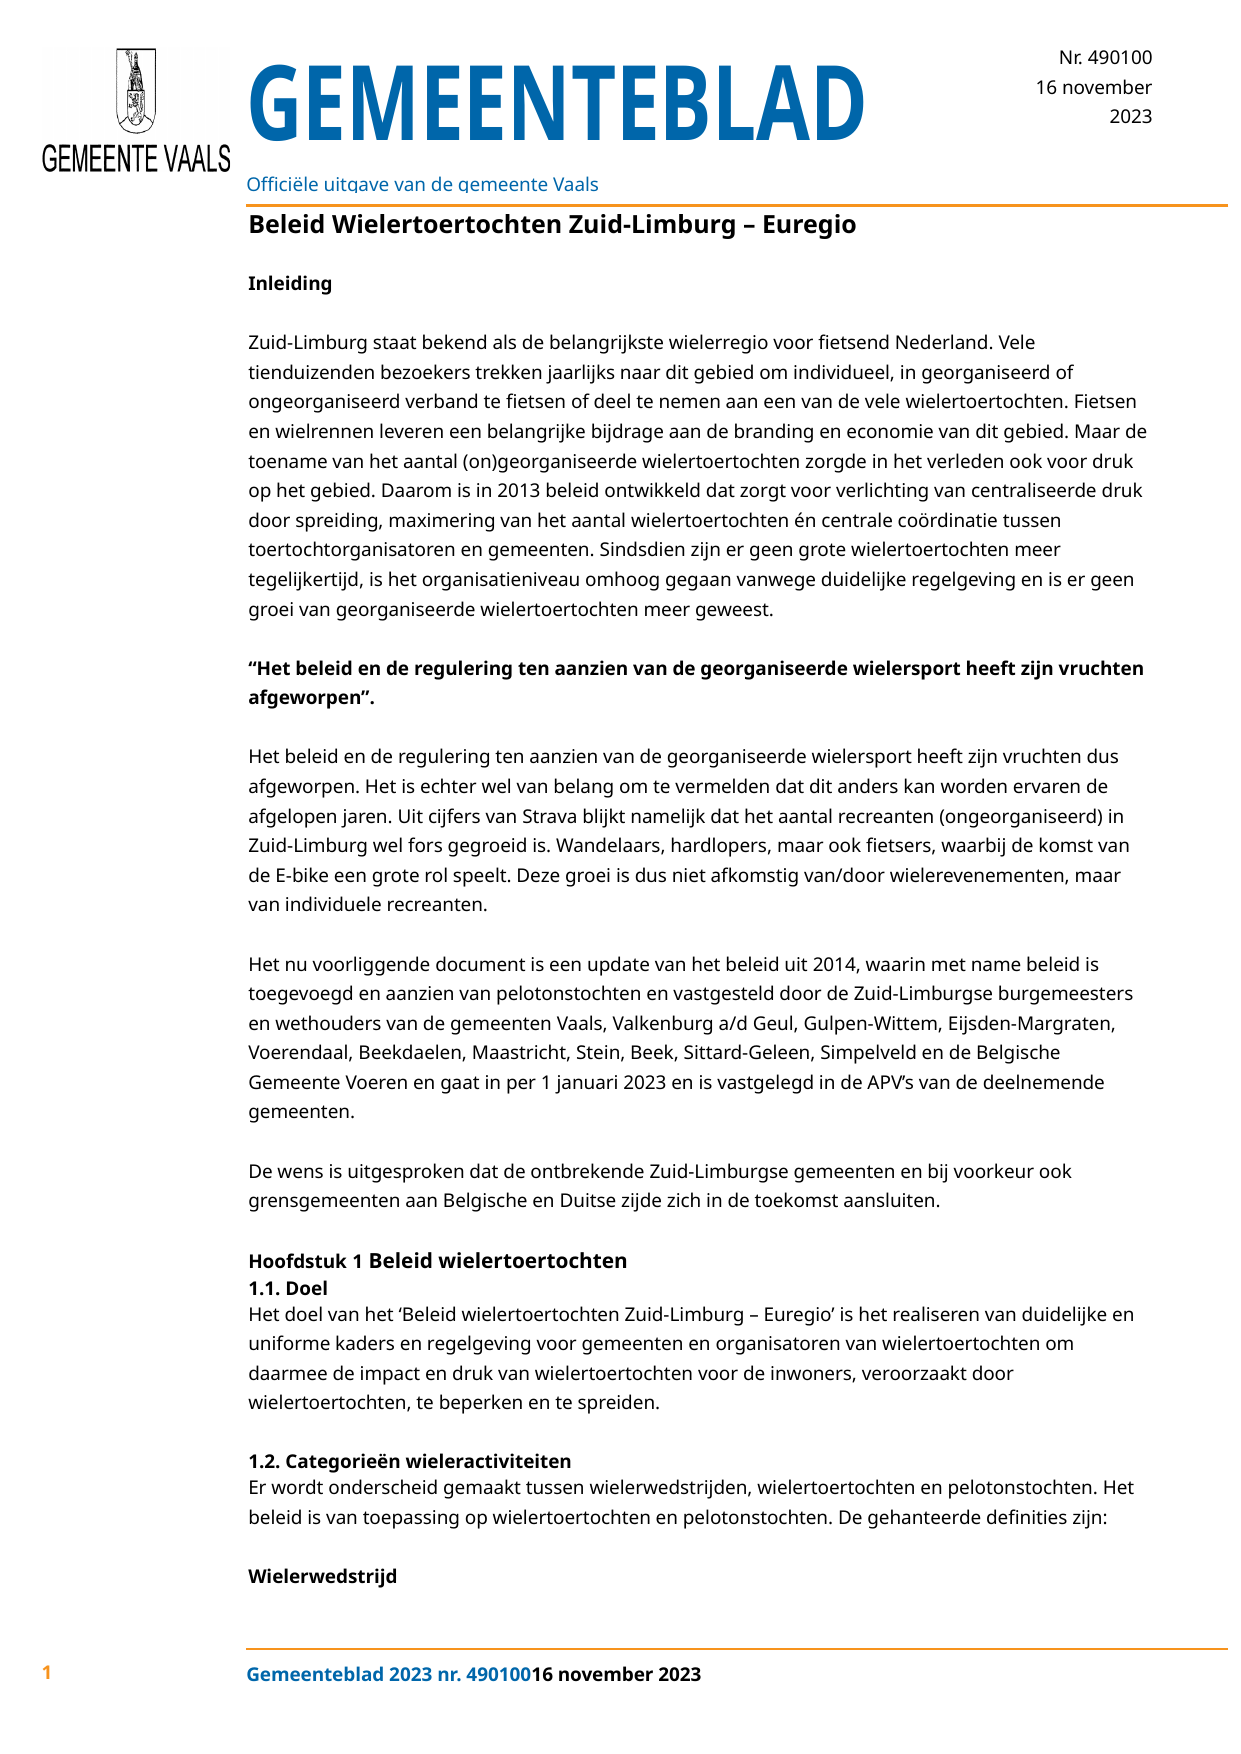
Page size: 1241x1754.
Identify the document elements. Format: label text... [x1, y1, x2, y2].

text Inleiding [248, 270, 1152, 296]
text Er wordt onderscheid gemaakt tussen wielerwedstrijden, wielertoertochten en pelotonstochten. Het beleid is van toepassing op wielertoertochten en pelotonstochten. De gehanteerde definities zijn: [248, 1474, 1152, 1530]
text Het beleid en de regulering ten aanzien van de georganiseerde wielersport heeft zijn vruchten dus afgeworpen. Het is echter wel van belang om te vermelden dat dit anders kan worden ervaren de afgelopen jaren. Uit cijfers van Strava blijkt namelijk dat het aantal recreanten (ongeorganiseerd) in Zuid-Limburg wel fors gegroeid is. Wandelaars, hardlopers, maar ook fietsers, waarbij de komst van de E-bike een grote rol speelt. Deze groei is dus niet afkomstig van/door wielerevenementen, maar van individuele recreanten. [248, 744, 1152, 917]
text Beleid Wielertoertochten Zuid-Limburg – Euregio [248, 207, 1152, 241]
picture [41, 47, 231, 172]
text 1.1. Doel [248, 1275, 1152, 1301]
text Zuid-Limburg staat bekend als de belangrijkste wielerregio voor fietsend Nederland. Vele tienduizenden bezoekers trekken jaarlijks naar dit gebied om individueel, in georganiseerd of ongeorganiseerd verband te fietsen of deel te nemen aan een van de vele wielertoertochten. Fietsen en wielrennen leveren een belangrijke bijdrage aan de branding en economie van dit gebied. Maar de toename van het aantal (on)georganiseerde wielertoertochten zorgde in het verleden ook voor druk op het gebied. Daarom is in 2013 beleid ontwikkeld dat zorgt voor verlichting van centraliseerde druk door spreiding, maximering van het aantal wielertoertochten én centrale coördinatie tussen toertochtorganisatoren en gemeenten. Sindsdien zijn er geen grote wielertoertochten meer tegelijkertijd, is het organisatieniveau omhoog gegaan vanwege duidelijke regelgeving en is er geen groei van georganiseerde wielertoertochten meer geweest. [248, 329, 1152, 621]
text Wielerwedstrijd [248, 1563, 1152, 1589]
text Het doel van het ‘Beleid wielertoertochten Zuid-Limburg – Euregio’ is het realiseren van duidelijke en uniforme kaders en regelgeving voor gemeenten en organisatoren van wielertoertochten om daarmee de impact en druk van wielertoertochten voor de inwoners, veroorzaakt door wielertoertochten, te beperken en te spreiden. [248, 1301, 1152, 1415]
text “Het beleid en de regulering ten aanzien van de georganiseerde wielersport heeft zijn vruchten afgeworpen”. [248, 655, 1152, 710]
text Het nu voorliggende document is een update van het beleid uit 2014, waarin met name beleid is toegevoegd en aanzien van pelotonstochten en vastgesteld door de Zuid-Limburgse burgemeesters en wethouders van de gemeenten Vaals, Valkenburg a/d Geul, Gulpen-Wittem, Eijsden-Margraten, Voerendaal, Beekdaelen, Maastricht, Stein, Beek, Sittard-Geleen, Simpelveld en de Belgische Gemeente Voeren en gaat in per 1 januari 2023 en is vastgelegd in de APV’s van de deelnemende gemeenten. [248, 951, 1152, 1124]
text 1.2. Categorieën wieleractiviteiten [248, 1449, 1152, 1474]
text Hoofdstuk 1 Beleid wielertoertochten [248, 1247, 1152, 1275]
text De wens is uitgesproken dat de ontbrekende Zuid-Limburgse gemeenten en bij voorkeur ook grensgemeenten aan Belgische en Duitse zijde zich in de toekomst aansluiten. [248, 1158, 1152, 1213]
